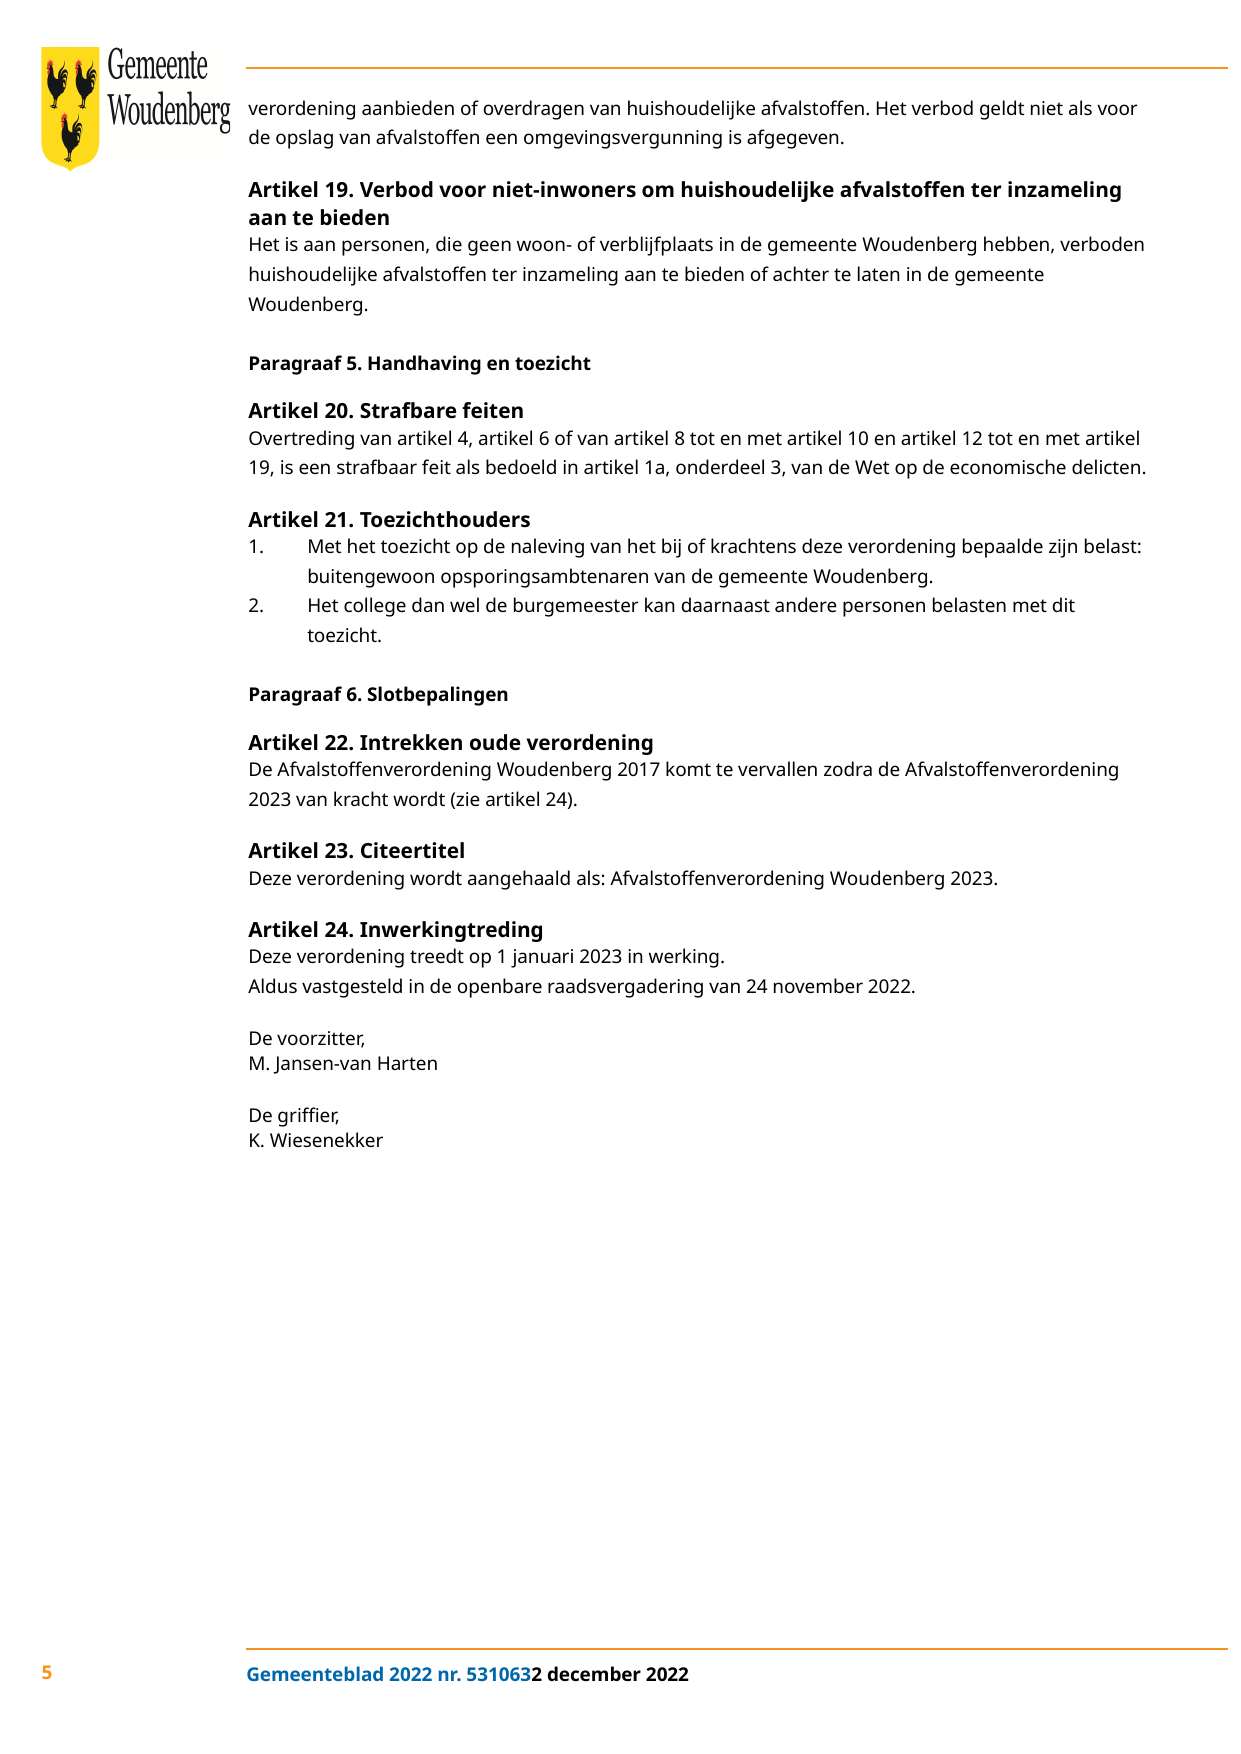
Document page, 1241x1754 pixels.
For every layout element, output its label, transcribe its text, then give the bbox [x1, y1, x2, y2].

text Paragraaf 6. Slotbepalingen [248, 681, 1152, 707]
text Artikel 22. Intrekken oude verordening [248, 728, 1152, 756]
text Deze verordening treedt op 1 januari 2023 in werking. [248, 944, 1152, 969]
text Artikel 23. Citeertitel [248, 836, 1152, 865]
list Met het toezicht op de naleving van het bij of krachtens deze verordening bepaalde zijn belast: buitengewoon opsporingsambtenaren van de gemeente Woudenberg. [248, 533, 1152, 589]
text Deze verordening wordt aangehaald als: Afvalstoffenverordening Woudenberg 2023. [248, 865, 1152, 891]
text De Afvalstoffenverordening Woudenberg 2017 komt te vervallen zodra de Afvalstoffenverordening 2023 van kracht wordt (zie artikel 24). [248, 756, 1152, 812]
text Artikel 19. Verbod voor niet-inwoners om huishoudelijke afvalstoffen ter inzameling aan te bieden [248, 175, 1152, 232]
text Overtreding van artikel 4, artikel 6 of van artikel 8 tot en met artikel 10 en artikel 12 tot en met artikel 19, is een strafbaar feit als bedoeld in artikel 1a, onderdeel 3, van de Wet op de economische delicten. [248, 425, 1152, 480]
text verordening aanbieden of overdragen van huishoudelijke afvalstoffen. Het verbod geldt niet als voor de opslag van afvalstoffen een omgevingsvergunning is afgegeven. [248, 95, 1152, 150]
text Het is aan personen, die geen woon- of verblijfplaats in de gemeente Woudenberg hebben, verboden huishoudelijke afvalstoffen ter inzameling aan te bieden of achter te laten in de gemeente Woudenberg. [248, 232, 1152, 317]
text De griffier, [248, 1102, 1152, 1128]
picture [41, 47, 231, 172]
text K. Wiesenekker [248, 1128, 1152, 1153]
text Artikel 24. Inwerkingtreding [248, 915, 1152, 944]
text Paragraaf 5. Handhaving en toezicht [248, 350, 1152, 376]
list Het college dan wel de burgemeester kan daarnaast andere personen belasten met dit toezicht. [248, 593, 1152, 648]
text Aldus vastgesteld in de openbare raadsvergadering van 24 november 2022. [248, 973, 1152, 999]
text Artikel 20. Strafbare feiten [248, 397, 1152, 425]
text Artikel 21. Toezichthouders [248, 505, 1152, 533]
text De voorzitter, [248, 1025, 1152, 1050]
text M. Jansen-van Harten [248, 1050, 1152, 1076]
